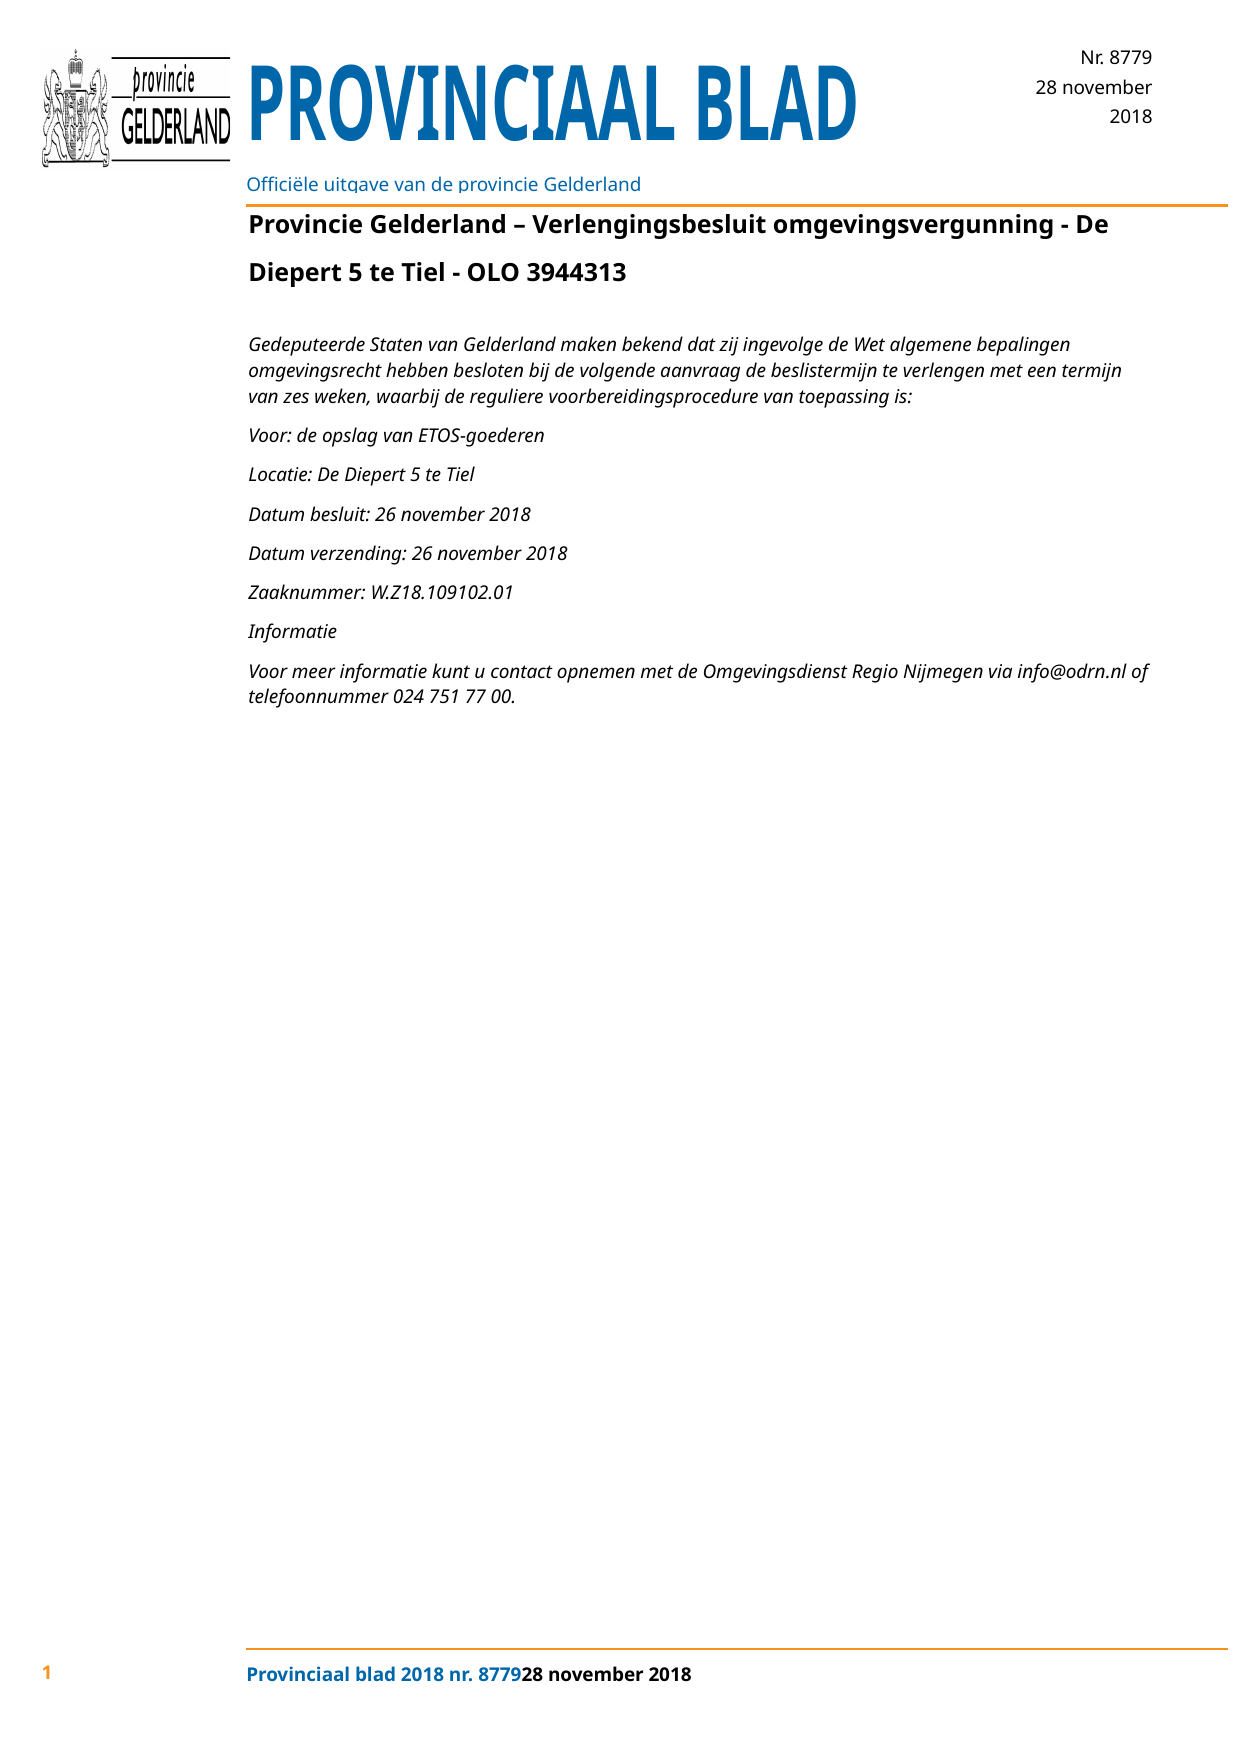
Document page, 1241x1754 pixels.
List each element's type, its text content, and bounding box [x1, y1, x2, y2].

text Datum besluit: 26 november 2018 [248, 501, 1152, 526]
picture [41, 47, 231, 172]
text Locatie: De Diepert 5 te Tiel [248, 461, 1152, 487]
text Voor meer informatie kunt u contact opnemen met de Omgevingsdienst Regio Nijmegen via info@odrn.nl of telefoonnummer 024 751 77 00. [248, 658, 1152, 709]
text Datum verzending: 26 november 2018 [248, 540, 1152, 566]
text Zaaknummer: W.Z18.109102.01 [248, 579, 1152, 605]
text Gedeputeerde Staten van Gelderland maken bekend dat zij ingevolge de Wet algemene bepalingen omgevingsrecht hebben besloten bij de volgende aanvraag de beslistermijn te verlengen met een termijn van zes weken, waarbij de reguliere voorbereidingsprocedure van toepassing is: [248, 331, 1152, 409]
text Voor: de opslag van ETOS-goederen [248, 422, 1152, 448]
text Provincie Gelderland – Verlengingsbesluit omgevingsvergunning - De Diepert 5 te Tiel - OLO 3944313 [248, 207, 1152, 288]
text Informatie [248, 618, 1152, 644]
